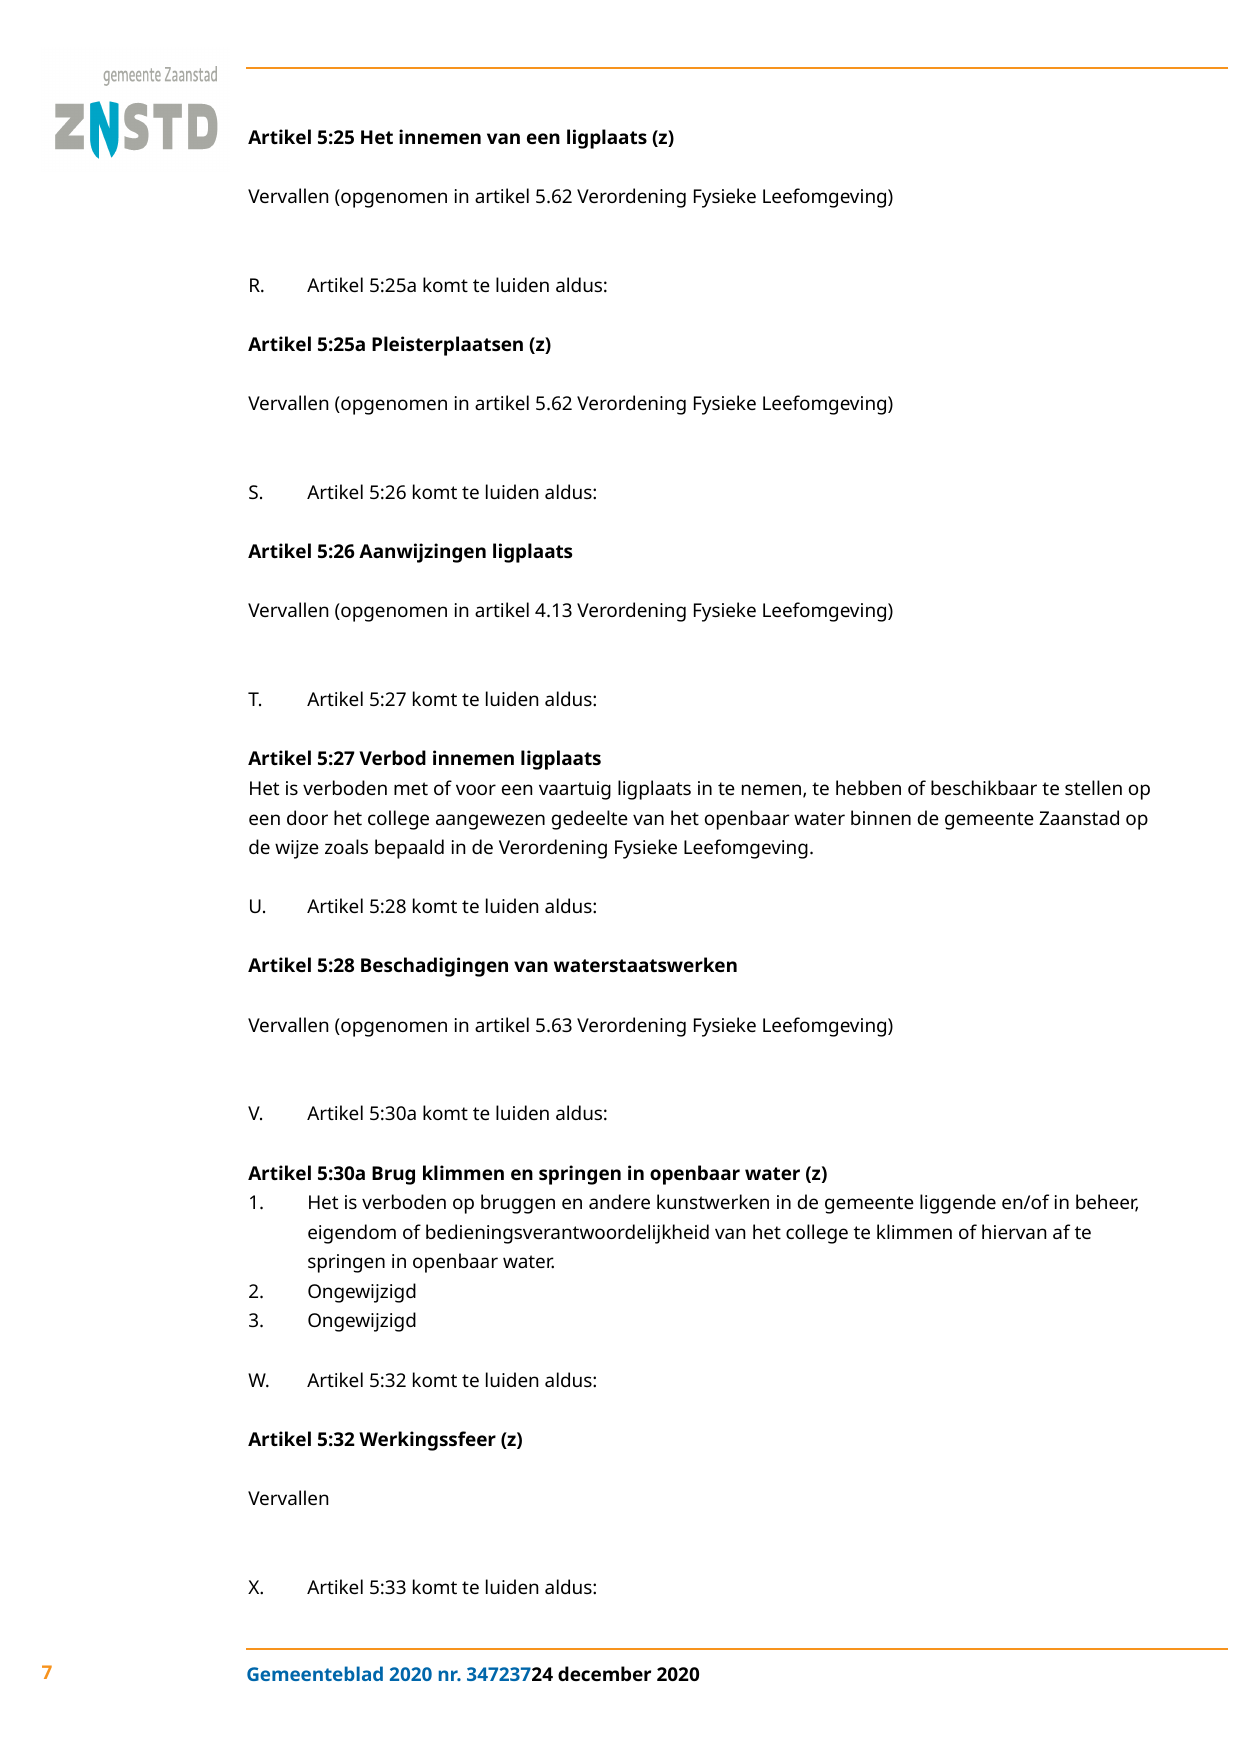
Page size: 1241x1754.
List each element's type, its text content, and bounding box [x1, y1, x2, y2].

list Artikel 5:28 komt te luiden aldus: [248, 893, 1152, 919]
list Ongewijzigd [248, 1278, 1152, 1304]
text Artikel 5:30a Brug klimmen en springen in openbaar water (z) [248, 1160, 1152, 1186]
list Artikel 5:25a komt te luiden aldus: [248, 272, 1152, 298]
list Ongewijzigd [248, 1308, 1152, 1333]
list Artikel 5:27 komt te luiden aldus: [248, 686, 1152, 712]
text Vervallen (opgenomen in artikel 5.63 Verordening Fysieke Leefomgeving) [248, 1012, 1152, 1038]
text Artikel 5:25 Het innemen van een ligplaats (z) [248, 124, 1152, 150]
list Artikel 5:32 komt te luiden aldus: [248, 1367, 1152, 1393]
text Artikel 5:25a Pleisterplaatsen (z) [248, 331, 1152, 357]
text Vervallen (opgenomen in artikel 4.13 Verordening Fysieke Leefomgeving) [248, 598, 1152, 623]
text Vervallen [248, 1485, 1152, 1511]
text Het is verboden met of voor een vaartuig ligplaats in te nemen, te hebben of beschikbaar te stellen op een door het college aangewezen gedeelte van het openbaar water binnen de gemeente Zaanstad op de wijze zoals bepaald in de Verordening Fysieke Leefomgeving. [248, 775, 1152, 860]
list Artikel 5:30a komt te luiden aldus: [248, 1101, 1152, 1126]
list Artikel 5:33 komt te luiden aldus: [248, 1574, 1152, 1600]
text Artikel 5:32 Werkingssfeer (z) [248, 1426, 1152, 1452]
text Artikel 5:26 Aanwijzingen ligplaats [248, 538, 1152, 564]
text Artikel 5:28 Beschadigingen van waterstaatswerken [248, 953, 1152, 978]
text Artikel 5:27 Verbod innemen ligplaats [248, 746, 1152, 771]
list Het is verboden op bruggen en andere kunstwerken in de gemeente liggende en/of in beheer, eigendom of bedieningsverantwoordelijkheid van het college te klimmen of hiervan af te springen in openbaar water. [248, 1189, 1152, 1274]
text Vervallen (opgenomen in artikel 5.62 Verordening Fysieke Leefomgeving) [248, 391, 1152, 416]
picture [41, 47, 231, 172]
text Vervallen (opgenomen in artikel 5.62 Verordening Fysieke Leefomgeving) [248, 183, 1152, 209]
list Artikel 5:26 komt te luiden aldus: [248, 479, 1152, 505]
